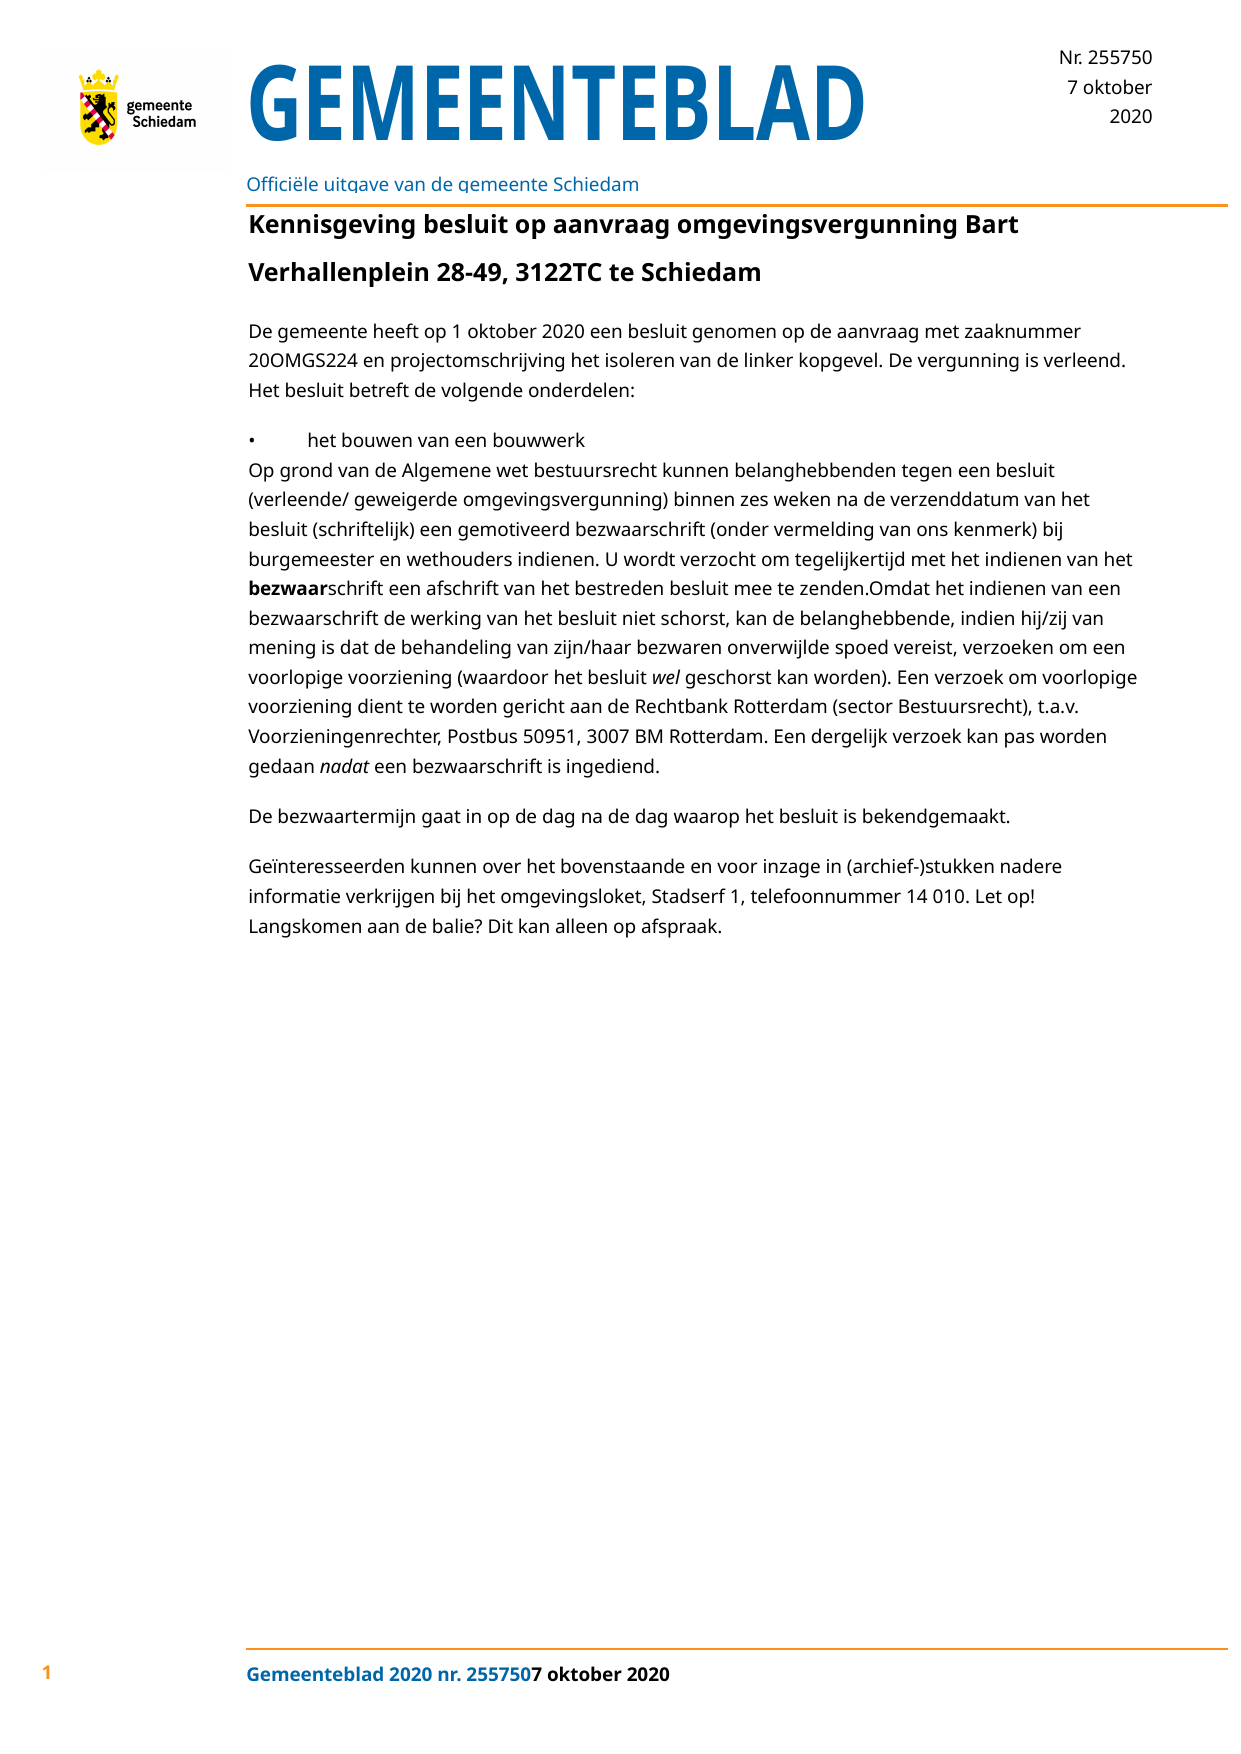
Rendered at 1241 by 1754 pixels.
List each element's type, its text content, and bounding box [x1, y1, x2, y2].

text Op grond van de Algemene wet bestuursrecht kunnen belanghebbenden tegen een besluit (verleende/ geweigerde omgevingsvergunning) binnen zes weken na de verzenddatum van het besluit (schriftelijk) een gemotiveerd bezwaarschrift (onder vermelding van ons kenmerk) bij burgemeester en wethouders indienen. U wordt verzocht om tegelijkertijd met het indienen van het bezwaarschrift een afschrift van het bestreden besluit mee te zenden.Omdat het indienen van een bezwaarschrift de werking van het besluit niet schorst, kan de belanghebbende, indien hij/zij van mening is dat de behandeling van zijn/haar bezwaren onverwijlde spoed vereist, verzoeken om een voorlopige voorziening (waardoor het besluit wel geschorst kan worden). Een verzoek om voorlopige voorziening dient te worden gericht aan de Rechtbank Rotterdam (sector Bestuursrecht), t.a.v. Voorzieningenrechter, Postbus 50951, 3007 BM Rotterdam. Een dergelijk verzoek kan pas worden gedaan nadat een bezwaarschrift is ingediend. [248, 457, 1152, 779]
text De gemeente heeft op 1 oktober 2020 een besluit genomen op de aanvraag met zaaknummer 20OMGS224 en projectomschrijving het isoleren van de linker kopgevel. De vergunning is verleend. Het besluit betreft de volgende onderdelen: [248, 318, 1152, 403]
text Kennisgeving besluit op aanvraag omgevingsvergunning Bart Verhallenplein 28-49, 3122TC te Schiedam [248, 207, 1152, 288]
list het bouwen van een bouwwerk [248, 427, 1152, 453]
text De bezwaartermijn gaat in op de dag na de dag waarop het besluit is bekendgemaakt. [248, 803, 1152, 829]
picture [41, 47, 231, 172]
text Geïnteresseerden kunnen over het bovenstaande en voor inzage in (archief-)stukken nadere informatie verkrijgen bij het omgevingsloket, Stadserf 1, telefoonnummer 14 010. Let op! Langskomen aan de balie? Dit kan alleen op afspraak. [248, 854, 1152, 939]
